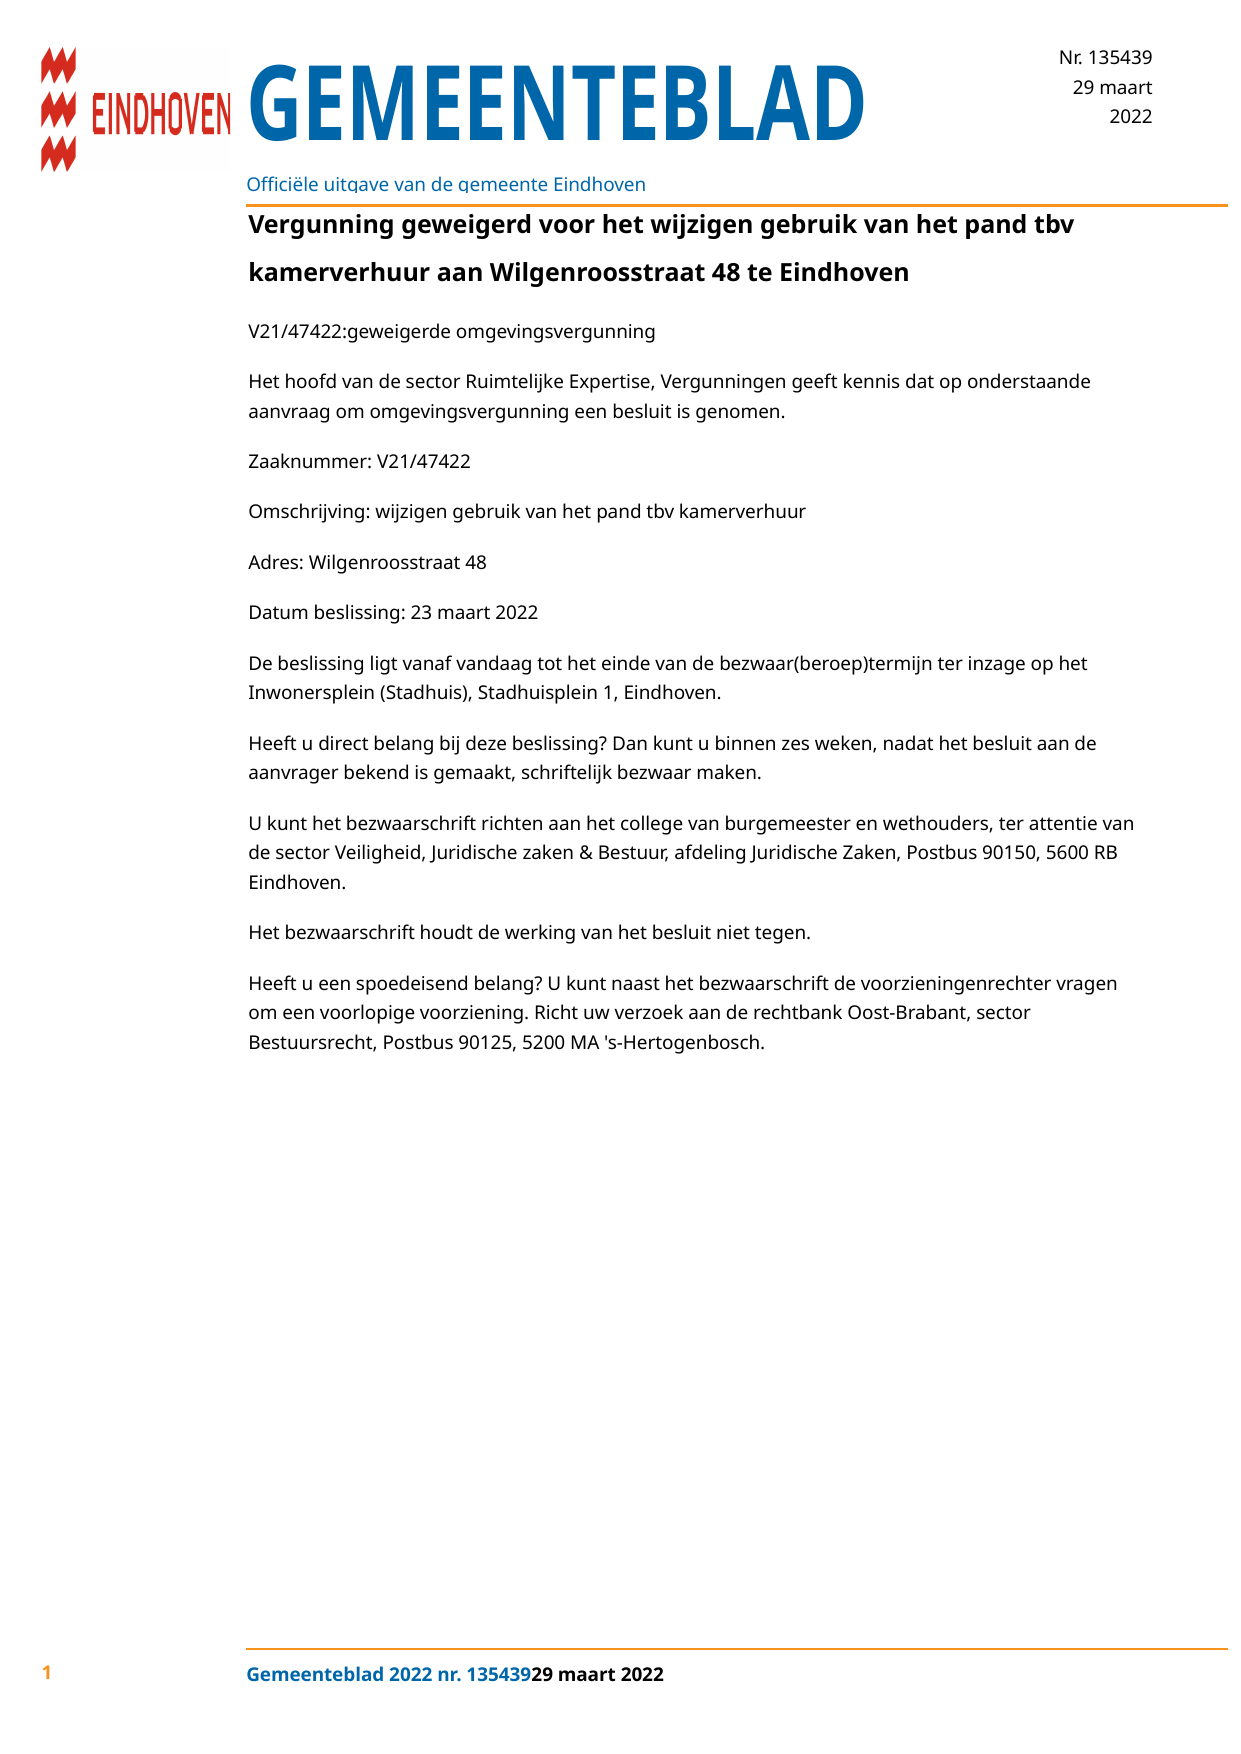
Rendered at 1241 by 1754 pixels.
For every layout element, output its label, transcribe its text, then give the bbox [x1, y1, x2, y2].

text De beslissing ligt vanaf vandaag tot het einde van de bezwaar(beroep)termijn ter inzage op het Inwonersplein (Stadhuis), Stadhuisplein 1, Eindhoven. [248, 650, 1152, 705]
text Vergunning geweigerd voor het wijzigen gebruik van het pand tbv kamerverhuur aan Wilgenroosstraat 48 te Eindhoven [248, 207, 1152, 288]
text Het bezwaarschrift houdt de werking van het besluit niet tegen. [248, 919, 1152, 945]
text Het hoofd van de sector Ruimtelijke Expertise, Vergunningen geeft kennis dat op onderstaande aanvraag om omgevingsvergunning een besluit is genomen. [248, 368, 1152, 424]
picture [41, 47, 231, 172]
text Heeft u een spoedeisend belang? U kunt naast het bezwaarschrift de voorzieningenrechter vragen om een voorlopige voorziening. Richt uw verzoek aan de rechtbank Oost-Brabant, sector Bestuursrecht, Postbus 90125, 5200 MA 's-Hertogenbosch. [248, 970, 1152, 1055]
text V21/47422:geweigerde omgevingsvergunning [248, 318, 1152, 344]
text Heeft u direct belang bij deze beslissing? Dan kunt u binnen zes weken, nadat het besluit aan de aanvrager bekend is gemaakt, schriftelijk bezwaar maken. [248, 730, 1152, 785]
text Zaaknummer: V21/47422 [248, 448, 1152, 474]
text Adres: Wilgenroosstraat 48 [248, 549, 1152, 575]
text Omschrijving: wijzigen gebruik van het pand tbv kamerverhuur [248, 499, 1152, 524]
text Datum beslissing: 23 maart 2022 [248, 599, 1152, 625]
text U kunt het bezwaarschrift richten aan het college van burgemeester en wethouders, ter attentie van de sector Veiligheid, Juridische zaken & Bestuur, afdeling Juridische Zaken, Postbus 90150, 5600 RB Eindhoven. [248, 810, 1152, 895]
